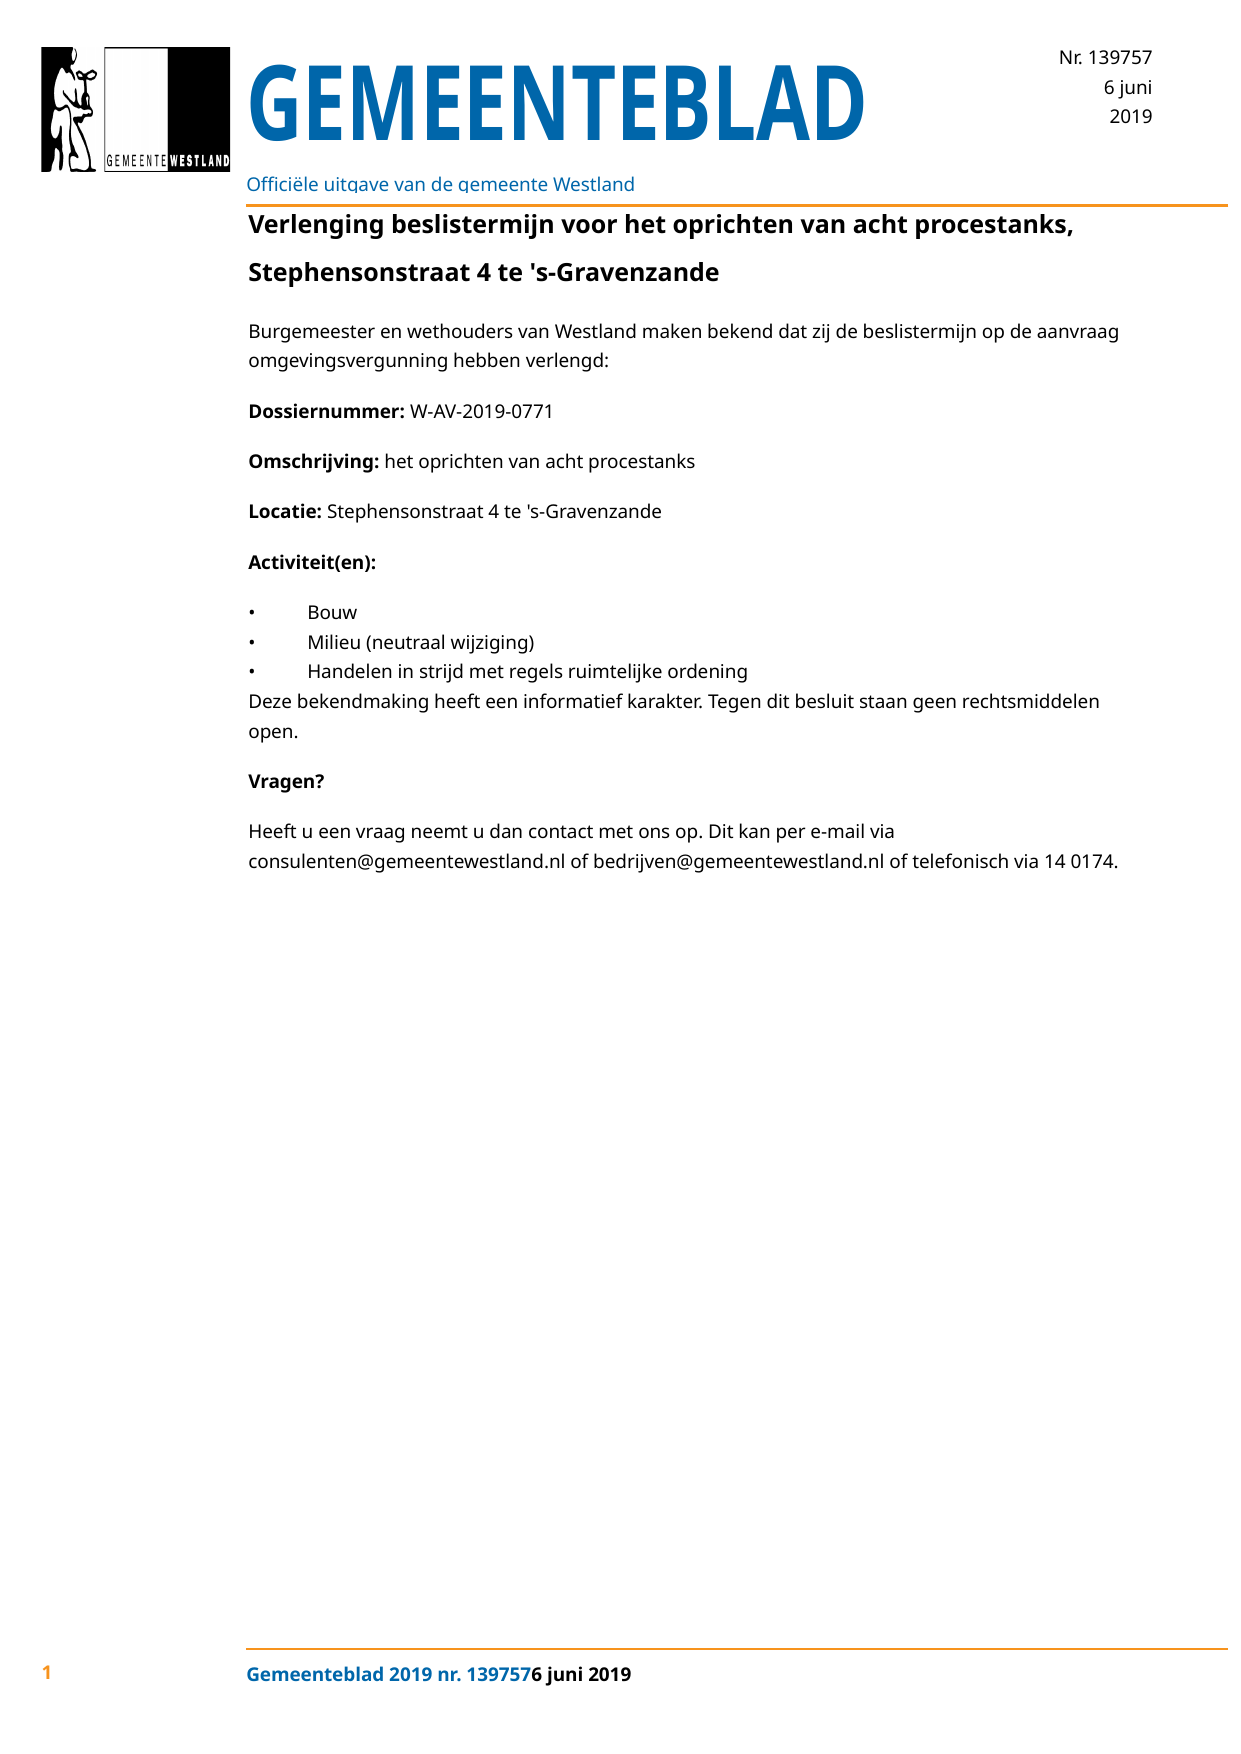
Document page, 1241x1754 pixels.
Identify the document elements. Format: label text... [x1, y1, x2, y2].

text Verlenging beslistermijn voor het oprichten van acht procestanks, Stephensonstraat 4 te 's-Gravenzande [248, 207, 1152, 288]
text Locatie: Stephensonstraat 4 te 's-Gravenzande [248, 499, 1152, 524]
list Bouw [248, 599, 1152, 625]
list Handelen in strijd met regels ruimtelijke ordening [248, 659, 1152, 684]
list Milieu (neutraal wijziging) [248, 629, 1152, 655]
text Deze bekendmaking heeft een informatief karakter. Tegen dit besluit staan geen rechtsmiddelen open. [248, 688, 1152, 744]
text Heeft u een vraag neemt u dan contact met ons op. Dit kan per e-mail via consulenten@gemeentewestland.nl of bedrijven@gemeentewestland.nl of telefonisch via 14 0174. [248, 819, 1152, 874]
text Vragen? [248, 768, 1152, 794]
text Activiteit(en): [248, 549, 1152, 575]
text Omschrijving: het oprichten van acht procestanks [248, 448, 1152, 474]
picture [41, 47, 231, 172]
text Dossiernummer: W-AV-2019-0771 [248, 398, 1152, 424]
text Burgemeester en wethouders van Westland maken bekend dat zij de beslistermijn op de aanvraag omgevingsvergunning hebben verlengd: [248, 318, 1152, 373]
